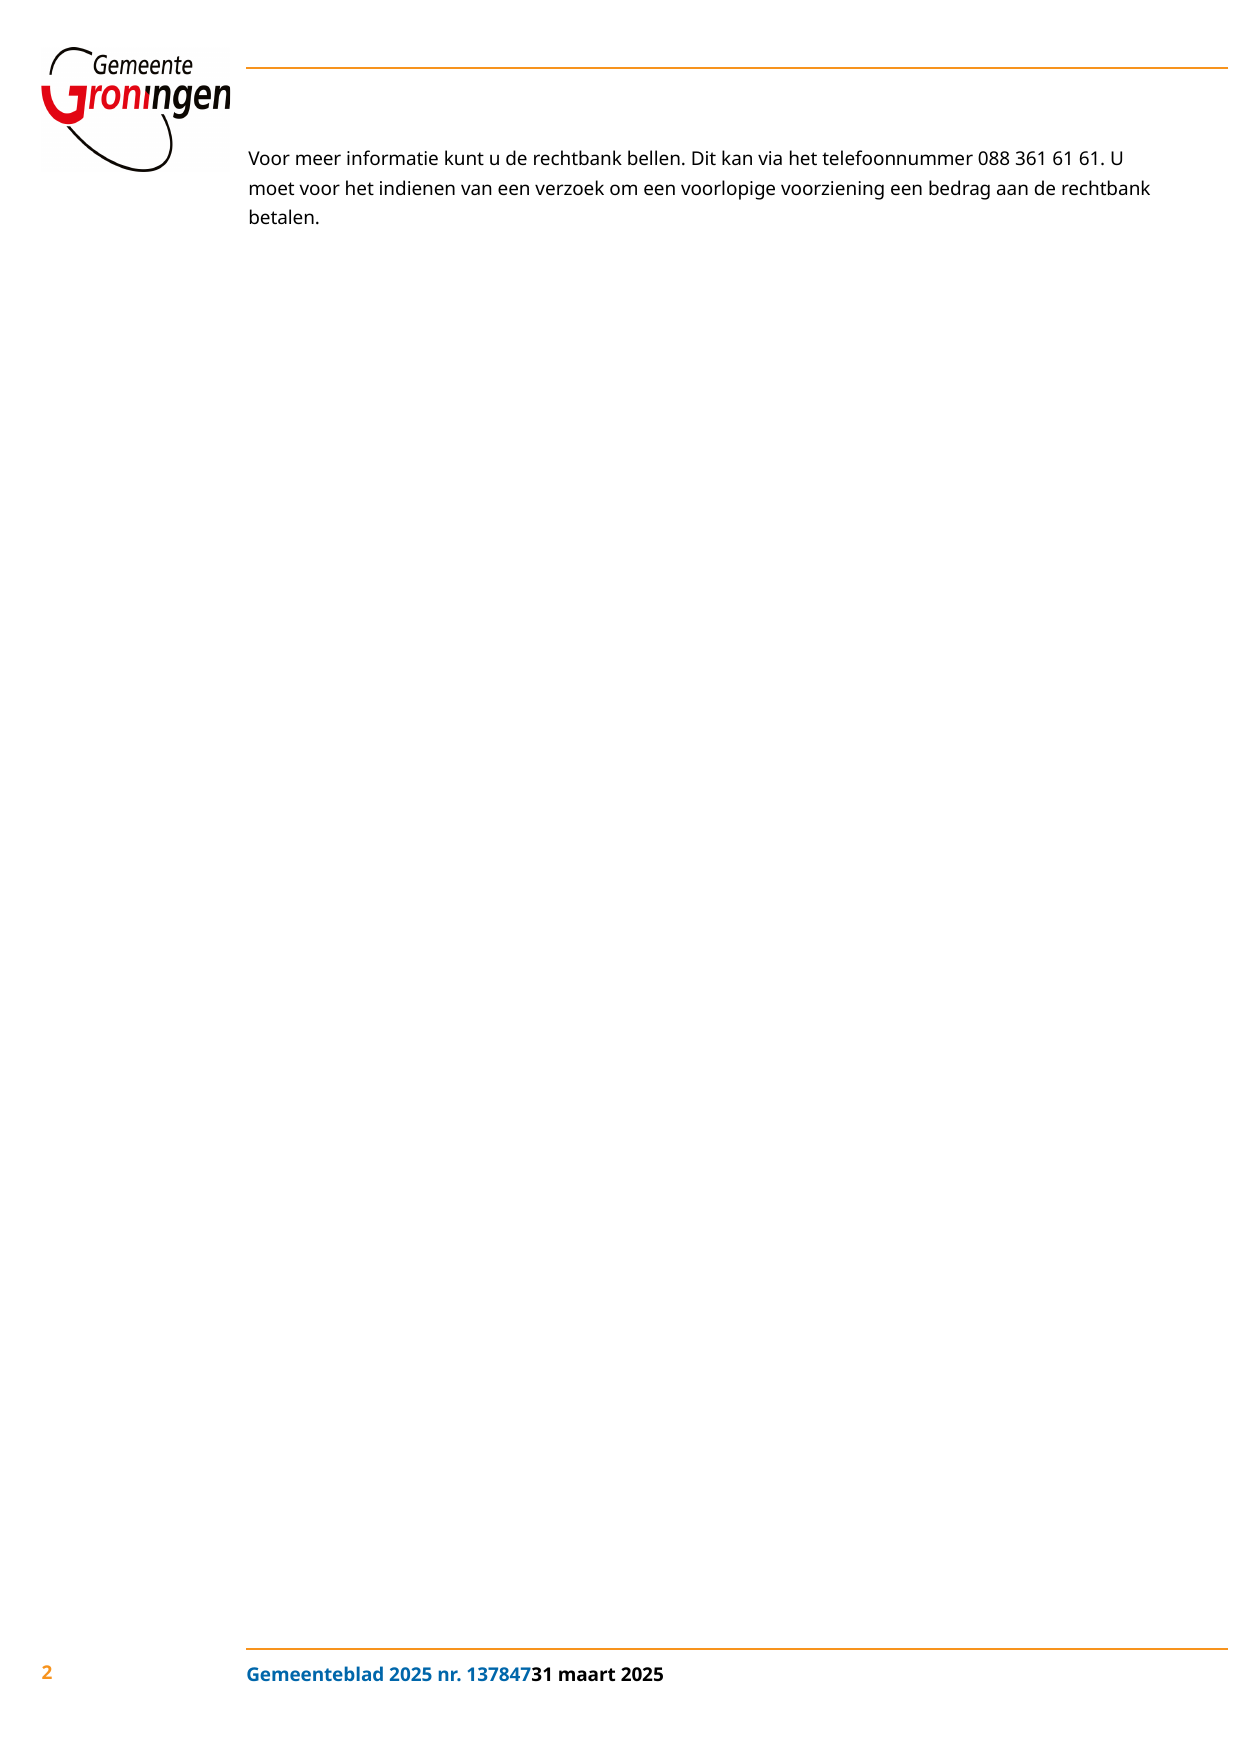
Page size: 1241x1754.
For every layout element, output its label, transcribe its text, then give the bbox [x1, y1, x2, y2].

text Voor meer informatie kunt u de rechtbank bellen. Dit kan via het telefoonnummer 088 361 61 61. U moet voor het indienen van een verzoek om een voorlopige voorziening een bedrag aan de rechtbank betalen. [248, 145, 1152, 230]
picture [41, 47, 231, 172]
